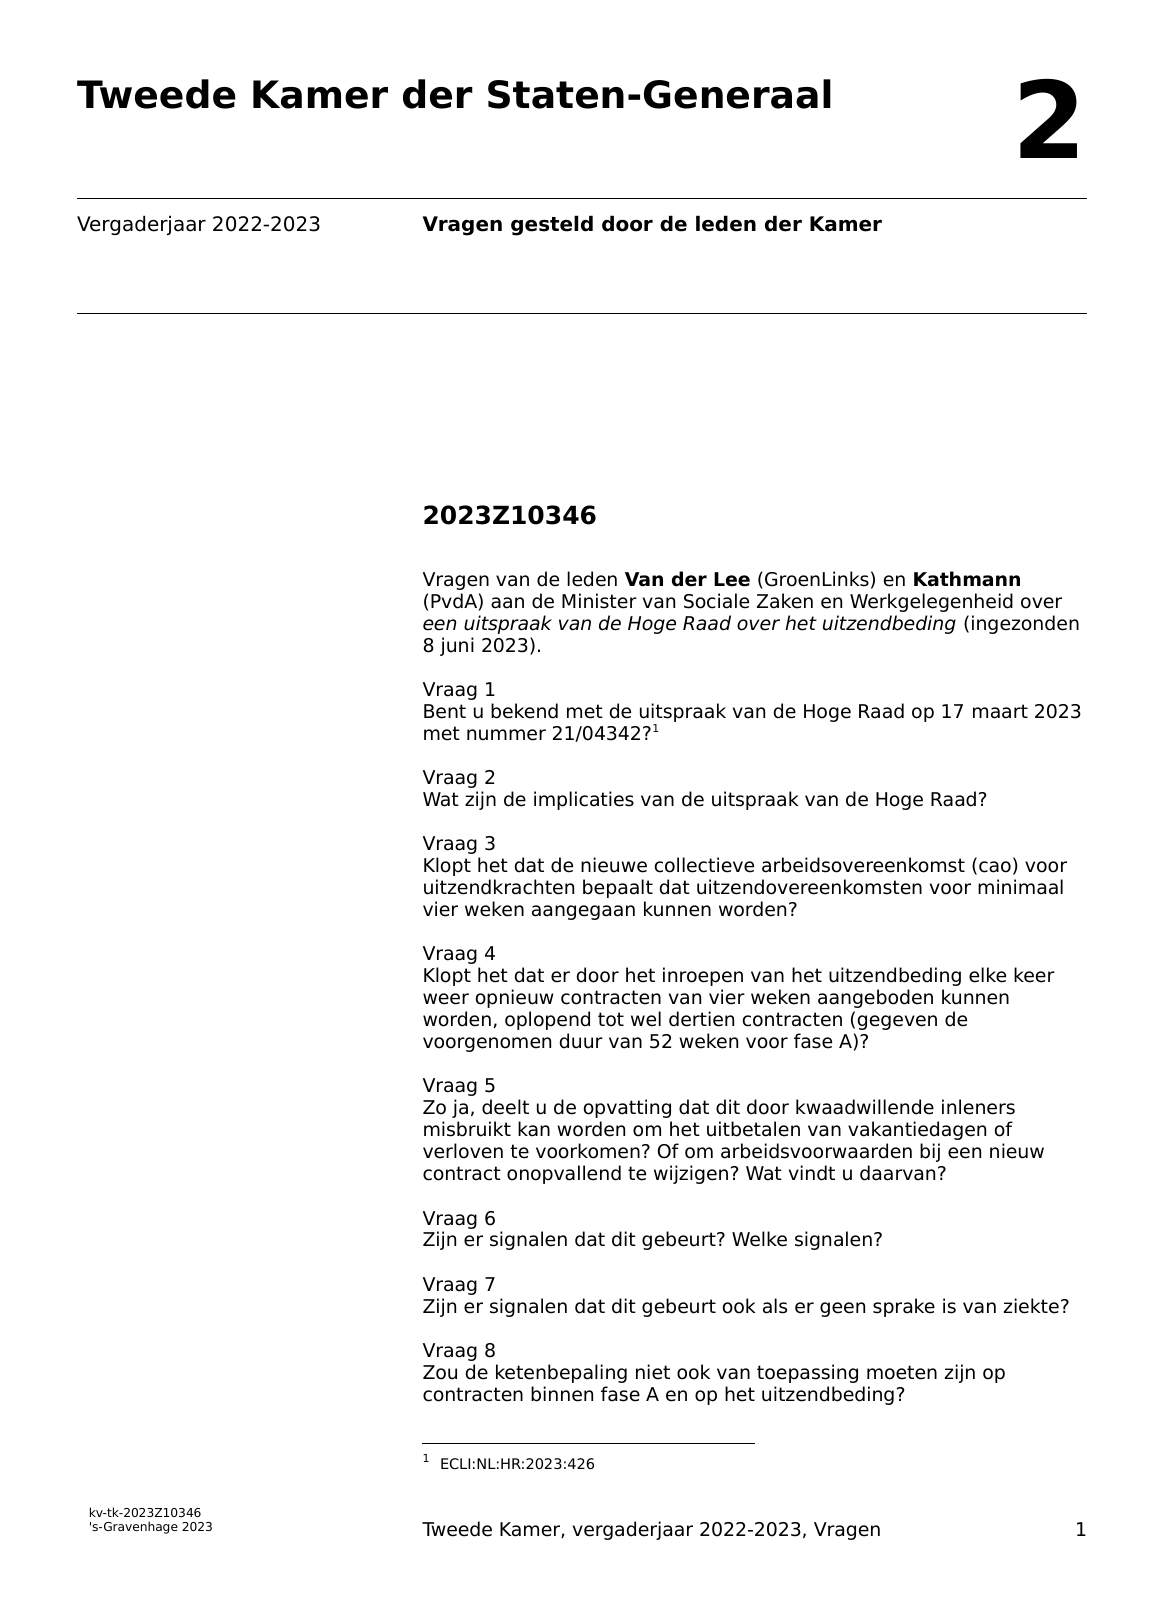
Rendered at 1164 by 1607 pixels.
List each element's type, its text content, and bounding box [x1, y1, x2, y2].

text 's-Gravenhage 2023 [88, 1520, 323, 1534]
table_cell Vergaderjaar 2022-2023 [77, 199, 422, 313]
table_header Tweede Kamer der Staten-Generaal [77, 59, 886, 198]
text Vraag 3 [422, 833, 1087, 855]
text Vraag 2 [422, 767, 1087, 789]
text Klopt het dat de nieuwe collectieve arbeidsovereenkomst (cao) voor uitzendkrachten bepaalt dat uitzendovereenkomsten voor minimaal vier weken aangegaan kunnen worden? [422, 855, 1087, 921]
text Klopt het dat er door het inroepen van het uitzendbeding elke keer weer opnieuw contracten van vier weken aangeboden kunnen worden, oplopend tot wel dertien contracten (gegeven de voorgenomen duur van 52 weken voor fase A)? [422, 965, 1087, 1053]
text kv-tk-2023Z10346 [88, 1506, 323, 1520]
text Zijn er signalen dat dit gebeurt? Welke signalen? [422, 1229, 1087, 1251]
text Vraag 4 [422, 943, 1087, 965]
text Zo ja, deelt u de opvatting dat dit door kwaadwillende inleners misbruikt kan worden om het uitbetalen van vakantiedagen of verloven te voorkomen? Of om arbeidsvoorwaarden bij een nieuw contract onopvallend te wijzigen? Wat vindt u daarvan? [422, 1097, 1087, 1185]
text Bent u bekend met de uitspraak van de Hoge Raad op 17 maart 2023 met nummer 21/04342? [422, 701, 1087, 745]
text Zijn er signalen dat dit gebeurt ook als er geen sprake is van ziekte? [422, 1296, 1087, 1317]
text ECLI:NL:HR:2023:426 [422, 1452, 1087, 1474]
table_cell Vragen gesteld door de leden der Kamer [422, 199, 1087, 313]
text 2023Z10346 [422, 501, 1087, 531]
text Vraag 6 [422, 1207, 1087, 1229]
text Vraag 8 [422, 1340, 1087, 1362]
table_header 2 [886, 59, 1087, 198]
text Vragen van de leden Van der Lee (GroenLinks) en Kathmann (PvdA) aan de Minister van Sociale Zaken en Werkgelegenheid over een uitspraak van de Hoge Raad over het uitzendbeding (ingezonden 8 juni 2023). [422, 569, 1087, 657]
text Zou de ketenbepaling niet ook van toepassing moeten zijn op contracten binnen fase A en op het uitzendbeding? [422, 1362, 1087, 1406]
text Vraag 1 [422, 679, 1087, 701]
text Wat zijn de implicaties van de uitspraak van de Hoge Raad? [422, 789, 1087, 811]
text Vraag 7 [422, 1273, 1087, 1296]
text Vraag 5 [422, 1075, 1087, 1097]
